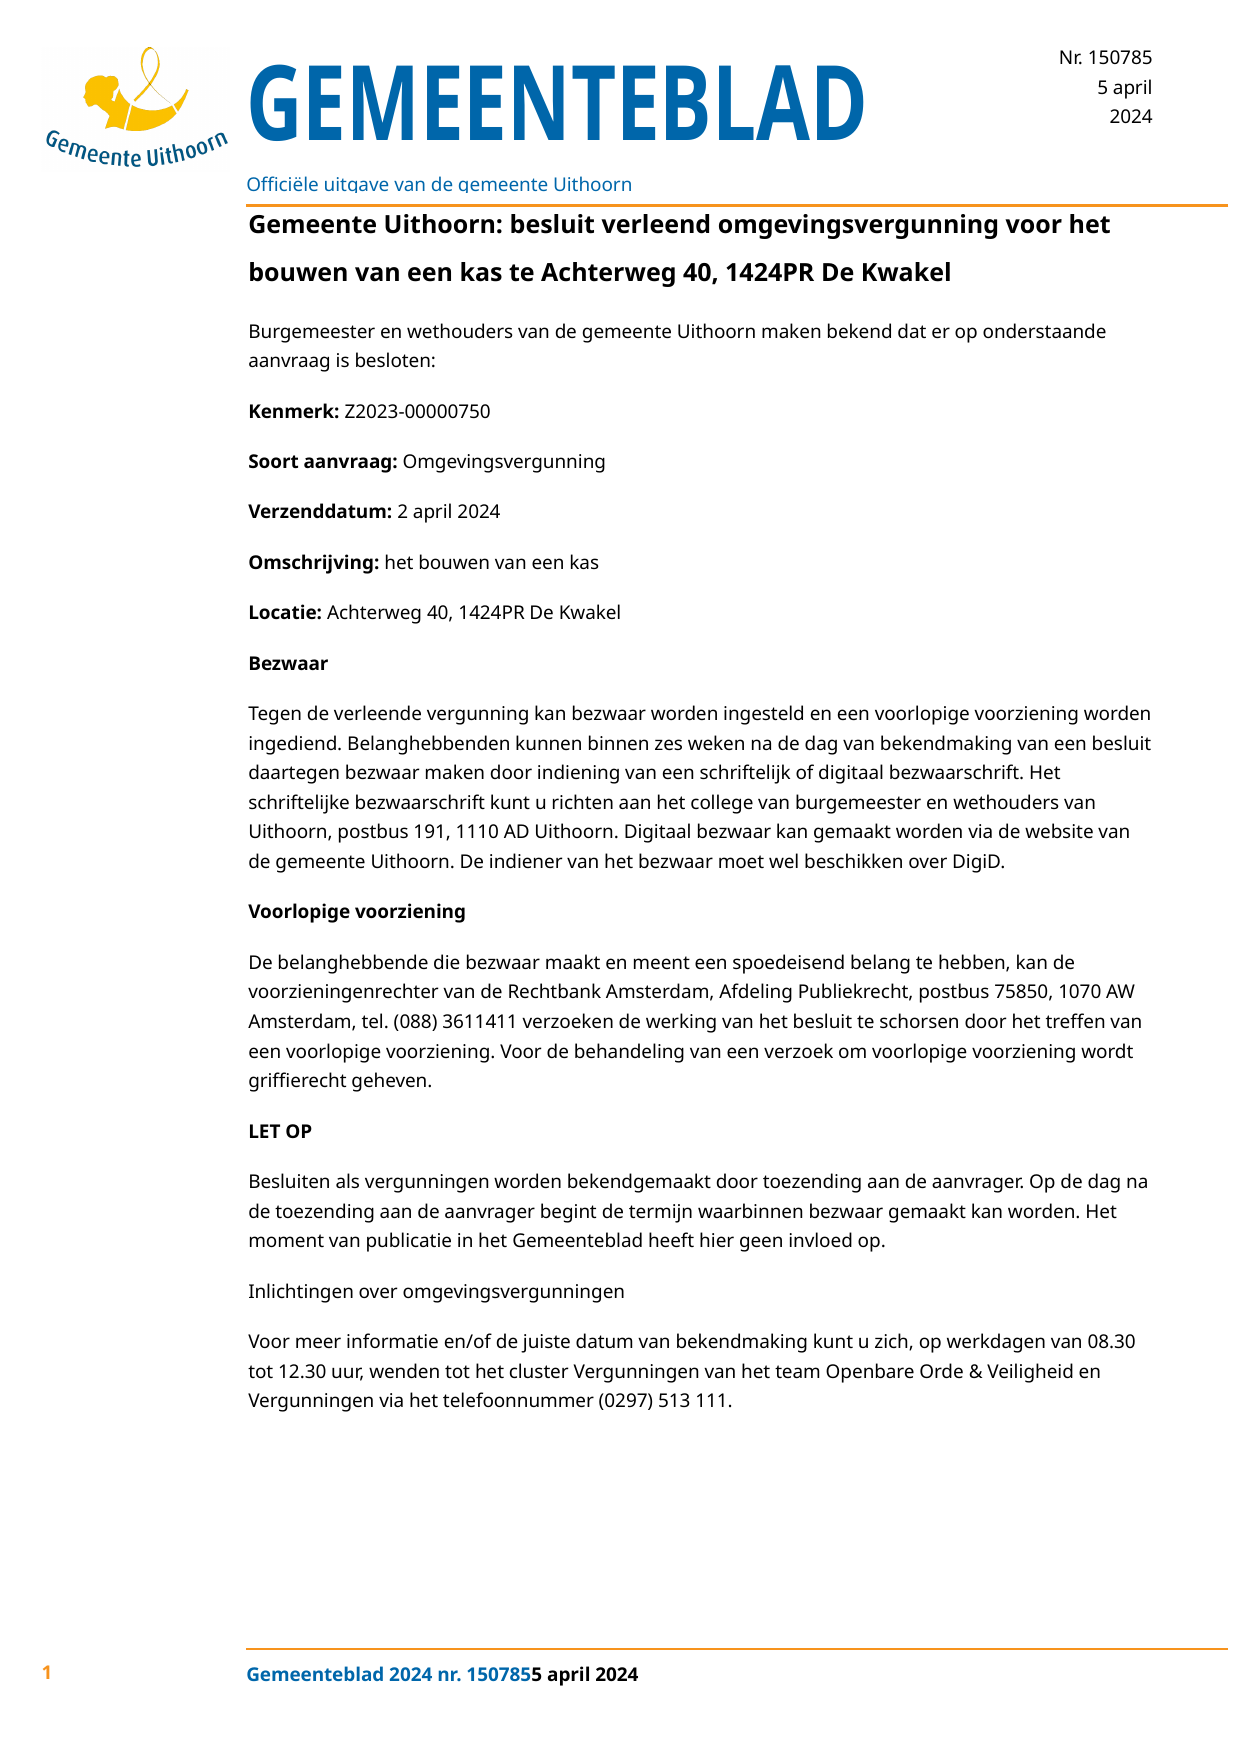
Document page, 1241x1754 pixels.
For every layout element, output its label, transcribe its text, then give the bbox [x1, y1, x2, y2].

text Inlichtingen over omgevingsvergunningen [248, 1278, 1152, 1304]
text Bezwaar [248, 650, 1152, 676]
text Kenmerk: Z2023-00000750 [248, 398, 1152, 424]
text Gemeente Uithoorn: besluit verleend omgevingsvergunning voor het bouwen van een kas te Achterweg 40, 1424PR De Kwakel [248, 207, 1152, 288]
text De belanghebbende die bezwaar maakt en meent een spoedeisend belang te hebben, kan de voorzieningenrechter van de Rechtbank Amsterdam, Afdeling Publiekrecht, postbus 75850, 1070 AW Amsterdam, tel. (088) 3611411 verzoeken de werking van het besluit te schorsen door het treffen van een voorlopige voorziening. Voor de behandeling van een verzoek om voorlopige voorziening wordt griffierecht geheven. [248, 949, 1152, 1093]
text Voor meer informatie en/of de juiste datum van bekendmaking kunt u zich, op werkdagen van 08.30 tot 12.30 uur, wenden tot het cluster Vergunningen van het team Openbare Orde & Veiligheid en Vergunningen via het telefoonnummer (0297) 513 111. [248, 1328, 1152, 1413]
text Verzenddatum: 2 april 2024 [248, 499, 1152, 524]
text Soort aanvraag: Omgevingsvergunning [248, 448, 1152, 474]
text Omschrijving: het bouwen van een kas [248, 549, 1152, 575]
text Besluiten als vergunningen worden bekendgemaakt door toezending aan de aanvrager. Op de dag na de toezending aan de aanvrager begint de termijn waarbinnen bezwaar gemaakt kan worden. Het moment van publicatie in het Gemeenteblad heeft hier geen invloed op. [248, 1168, 1152, 1253]
text Voorlopige voorziening [248, 899, 1152, 924]
text Burgemeester en wethouders van de gemeente Uithoorn maken bekend dat er op onderstaande aanvraag is besloten: [248, 318, 1152, 373]
text LET OP [248, 1118, 1152, 1144]
text Tegen de verleende vergunning kan bezwaar worden ingesteld en een voorlopige voorziening worden ingediend. Belanghebbenden kunnen binnen zes weken na de dag van bekendmaking van een besluit daartegen bezwaar maken door indiening van een schriftelijk of digitaal bezwaarschrift. Het schriftelijke bezwaarschrift kunt u richten aan het college van burgemeester en wethouders van Uithoorn, postbus 191, 1110 AD Uithoorn. Digitaal bezwaar kan gemaakt worden via de website van de gemeente Uithoorn. De indiener van het bezwaar moet wel beschikken over DigiD. [248, 700, 1152, 874]
picture [41, 47, 231, 172]
text Locatie: Achterweg 40, 1424PR De Kwakel [248, 599, 1152, 625]
